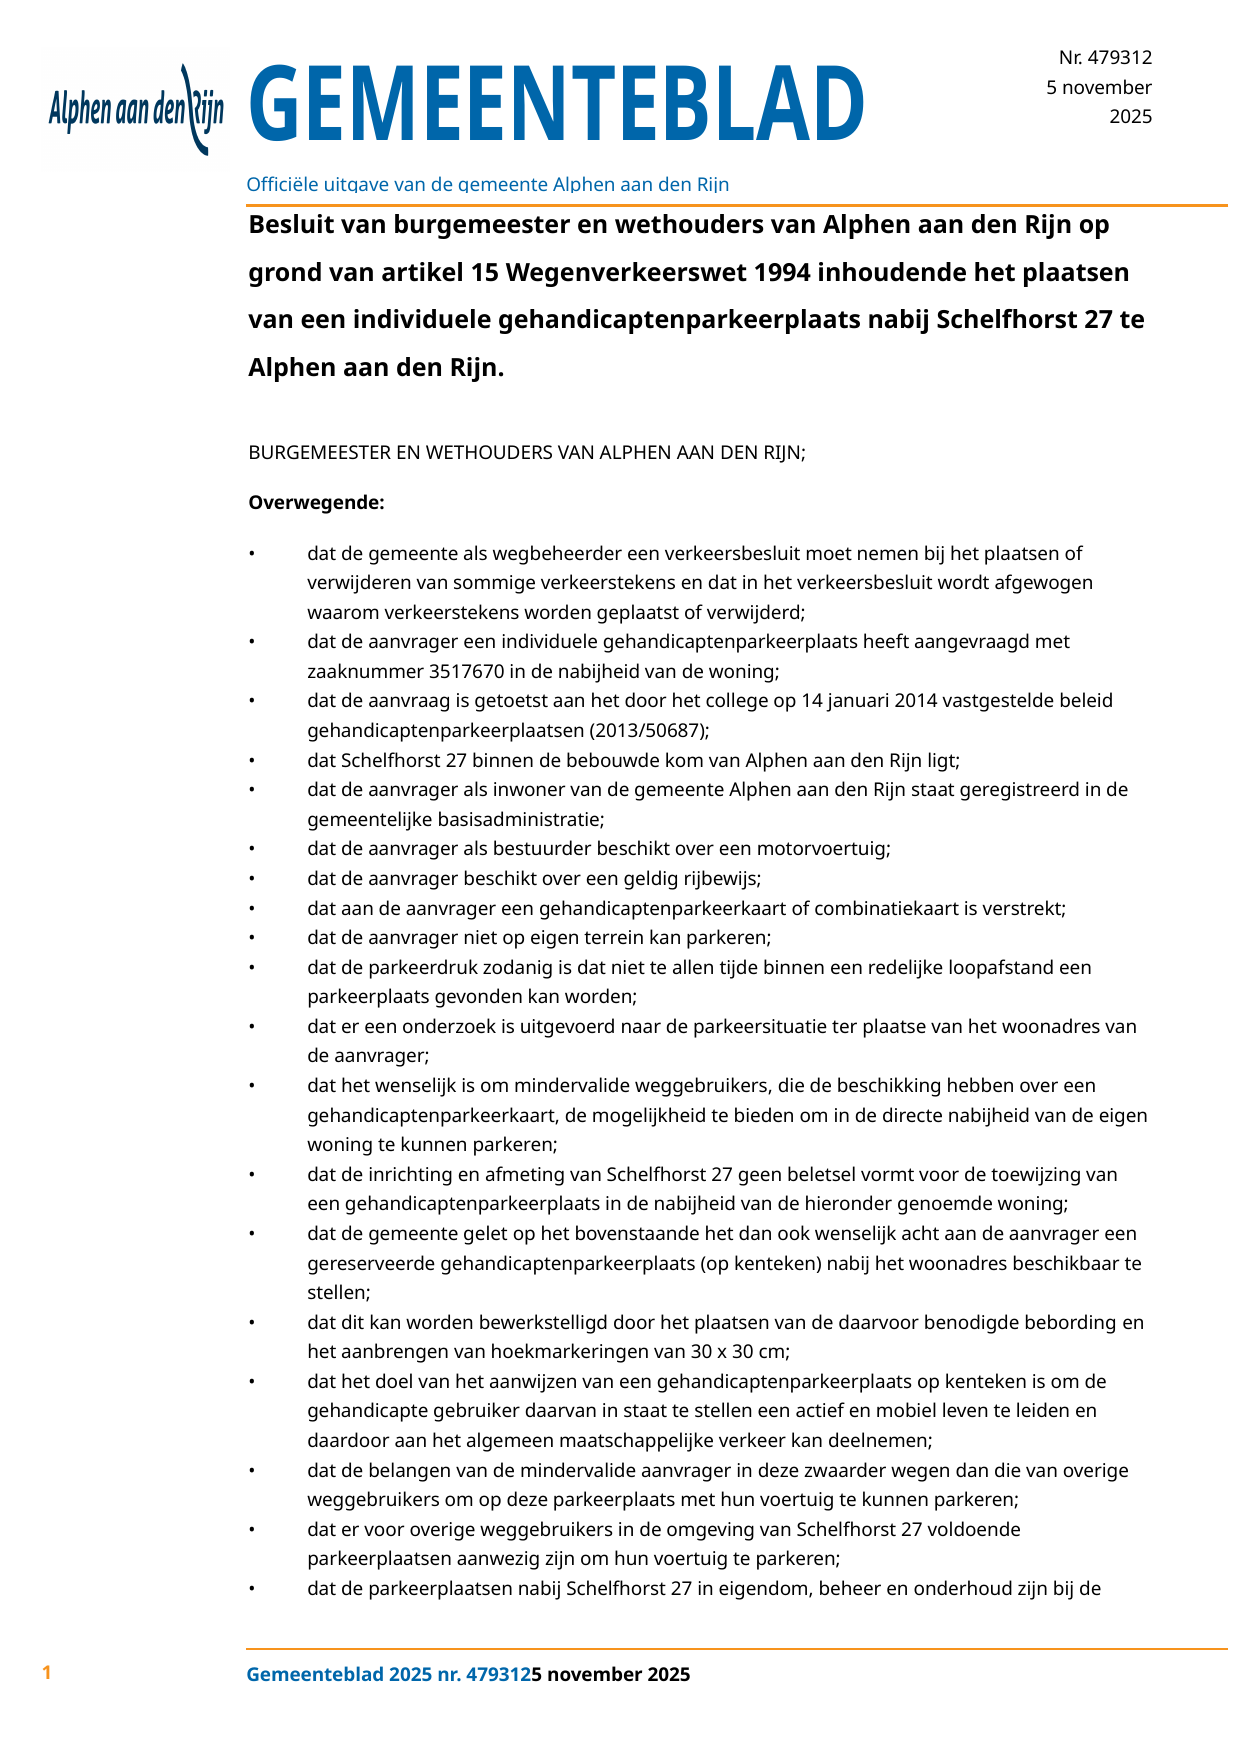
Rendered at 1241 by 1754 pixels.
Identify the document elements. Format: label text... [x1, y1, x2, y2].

list dat het doel van het aanwijzen van een gehandicaptenparkeerplaats op kenteken is om de gehandicapte gebruiker daarvan in staat te stellen een actief en mobiel leven te leiden en daardoor aan het algemeen maatschappelijke verkeer kan deelnemen; [248, 1368, 1152, 1453]
list dat Schelfhorst 27 binnen de bebouwde kom van Alphen aan den Rijn ligt; [248, 747, 1152, 772]
text Overwegende: [248, 489, 1152, 515]
list dat de aanvrager als inwoner van de gemeente Alphen aan den Rijn staat geregistreerd in de gemeentelijke basisadministratie; [248, 776, 1152, 832]
list dat de aanvraag is getoetst aan het door het college op 14 januari 2014 vastgestelde beleid gehandicaptenparkeerplaatsen (2013/50687); [248, 688, 1152, 743]
list dat de inrichting en afmeting van Schelfhorst 27 geen beletsel vormt voor de toewijzing van een gehandicaptenparkeerplaats in de nabijheid van de hieronder genoemde woning; [248, 1161, 1152, 1216]
text BURGEMEESTER EN WETHOUDERS VAN ALPHEN AAN DEN RIJN; [248, 439, 1152, 464]
list dat het wenselijk is om mindervalide weggebruikers, die de beschikking hebben over een gehandicaptenparkeerkaart, de mogelijkheid te bieden om in de directe nabijheid van de eigen woning te kunnen parkeren; [248, 1072, 1152, 1157]
list dat de parkeerdruk zodanig is dat niet te allen tijde binnen een redelijke loopafstand een parkeerplaats gevonden kan worden; [248, 954, 1152, 1009]
list dat dit kan worden bewerkstelligd door het plaatsen van de daarvoor benodigde bebording en het aanbrengen van hoekmarkeringen van 30 x 30 cm; [248, 1309, 1152, 1364]
list dat er een onderzoek is uitgevoerd naar de parkeersituatie ter plaatse van het woonadres van de aanvrager; [248, 1013, 1152, 1068]
list dat de gemeente als wegbeheerder een verkeersbesluit moet nemen bij het plaatsen of verwijderen van sommige verkeerstekens en dat in het verkeersbesluit wordt afgewogen waarom verkeerstekens worden geplaatst of verwijderd; [248, 540, 1152, 624]
text Besluit van burgemeester en wethouders van Alphen aan den Rijn op grond van artikel 15 Wegenverkeerswet 1994 inhoudende het plaatsen van een individuele gehandicaptenparkeerplaats nabij Schelfhorst 27 te Alphen aan den Rijn. [248, 207, 1152, 384]
list dat de aanvrager niet op eigen terrein kan parkeren; [248, 924, 1152, 950]
list dat de aanvrager als bestuurder beschikt over een motorvoertuig; [248, 836, 1152, 861]
list dat de aanvrager beschikt over een geldig rijbewijs; [248, 865, 1152, 891]
list dat de parkeerplaatsen nabij Schelfhorst 27 in eigendom, beheer en onderhoud zijn bij de [248, 1575, 1152, 1601]
list dat er voor overige weggebruikers in de omgeving van Schelfhorst 27 voldoende parkeerplaatsen aanwezig zijn om hun voertuig te parkeren; [248, 1516, 1152, 1571]
picture [41, 47, 231, 172]
list dat de aanvrager een individuele gehandicaptenparkeerplaats heeft aangevraagd met zaaknummer 3517670 in de nabijheid van de woning; [248, 628, 1152, 684]
list dat de belangen van de mindervalide aanvrager in deze zwaarder wegen dan die van overige weggebruikers om op deze parkeerplaats met hun voertuig te kunnen parkeren; [248, 1457, 1152, 1512]
list dat aan de aanvrager een gehandicaptenparkeerkaart of combinatiekaart is verstrekt; [248, 895, 1152, 920]
list dat de gemeente gelet op het bovenstaande het dan ook wenselijk acht aan de aanvrager een gereserveerde gehandicaptenparkeerplaats (op kenteken) nabij het woonadres beschikbaar te stellen; [248, 1220, 1152, 1305]
